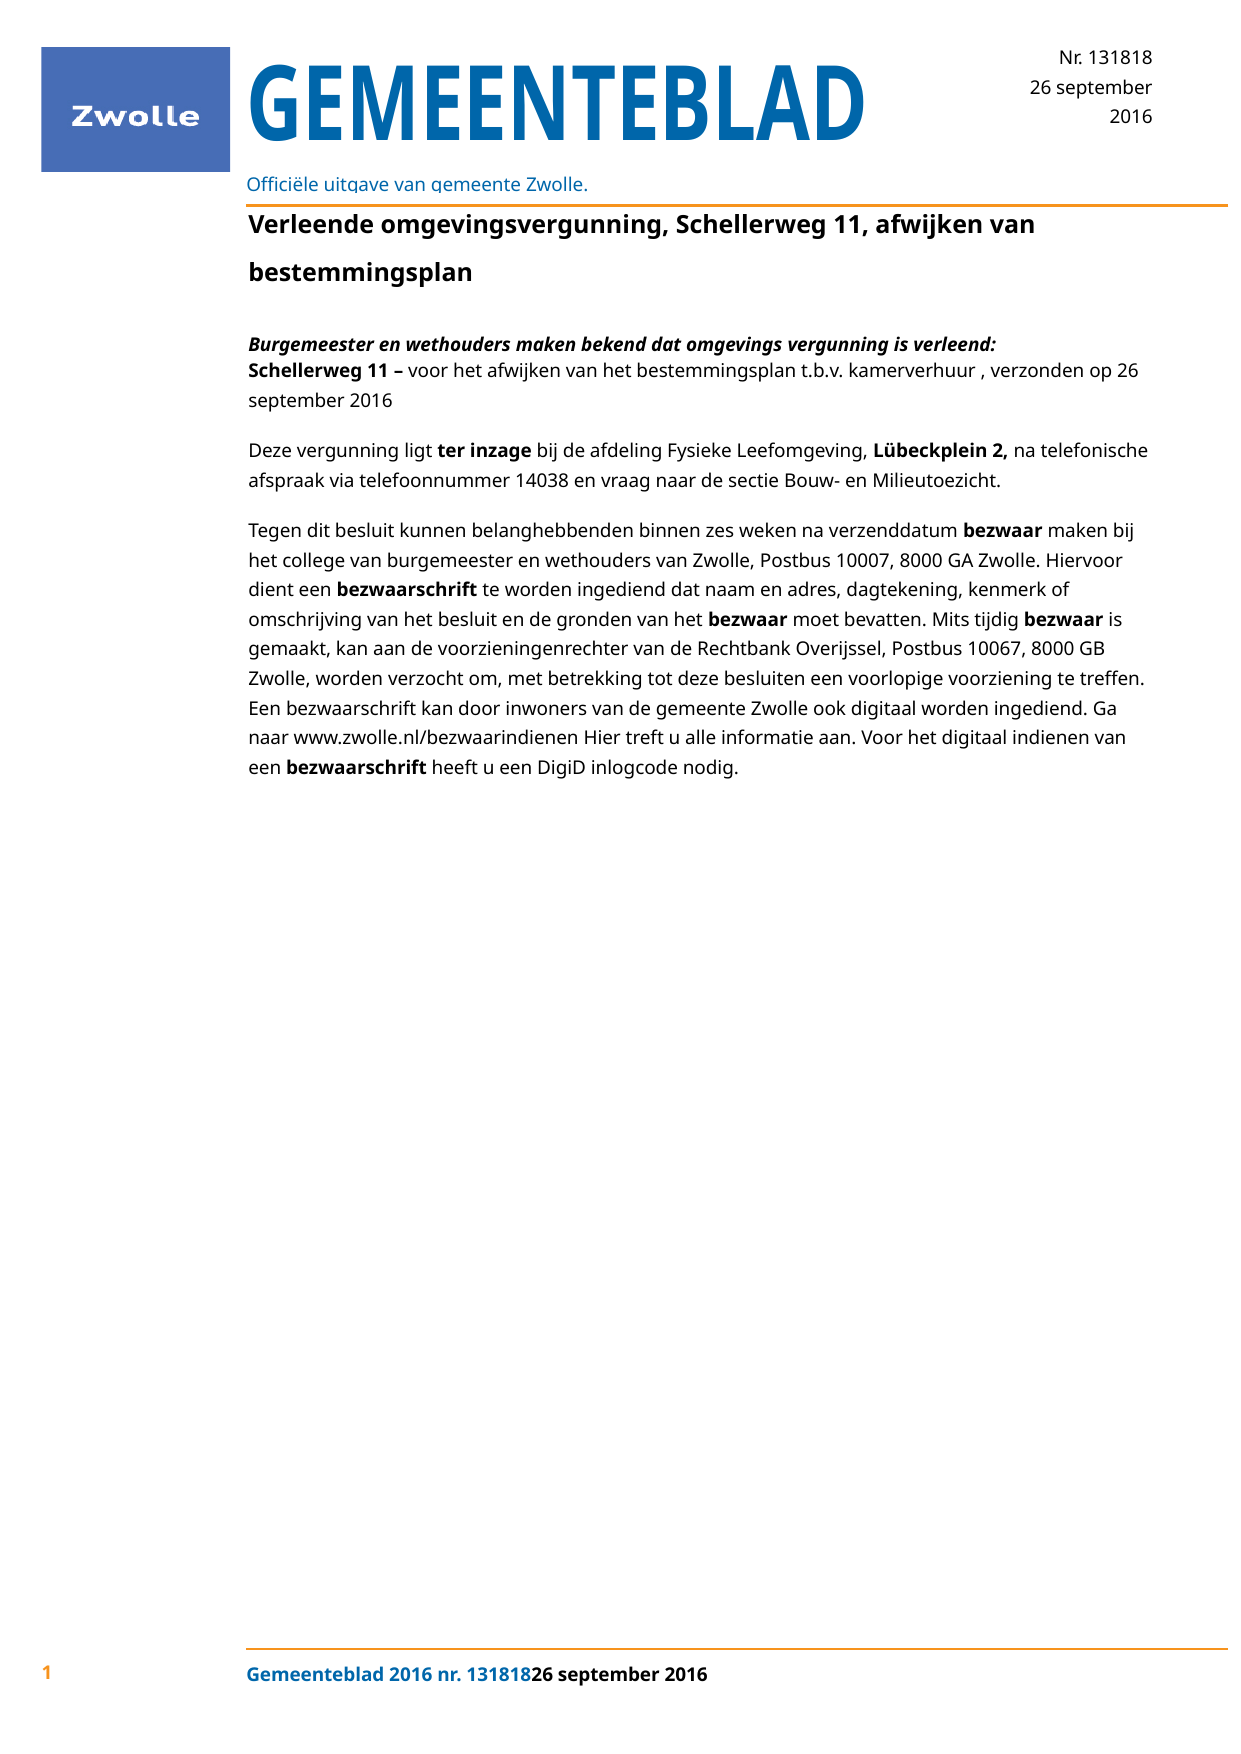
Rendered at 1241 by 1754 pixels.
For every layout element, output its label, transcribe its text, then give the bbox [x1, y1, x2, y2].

picture [41, 47, 231, 172]
text Burgemeester en wethouders maken bekend dat omgevings vergunning is verleend: [248, 331, 1152, 357]
text Verleende omgevingsvergunning, Schellerweg 11, afwijken van bestemmingsplan [248, 207, 1152, 288]
text Tegen dit besluit kunnen belanghebbenden binnen zes weken na verzenddatum bezwaar maken bij het college van burgemeester en wethouders van Zwolle, Postbus 10007, 8000 GA Zwolle. Hiervoor dient een bezwaarschrift te worden ingediend dat naam en adres, dagtekening, kenmerk of omschrijving van het besluit en de gronden van het bezwaar moet bevatten. Mits tijdig bezwaar is gemaakt, kan aan de voorzieningenrechter van de Rechtbank Overijssel, Postbus 10067, 8000 GB Zwolle, worden verzocht om, met betrekking tot deze besluiten een voorlopige voorziening te treffen. Een bezwaarschrift kan door inwoners van de gemeente Zwolle ook digitaal worden ingediend. Ga naar www.zwolle.nl/bezwaarindienen Hier treft u alle informatie aan. Voor het digitaal indienen van een bezwaarschrift heeft u een DigiD inlogcode nodig. [248, 517, 1152, 779]
text Deze vergunning ligt ter inzage bij de afdeling Fysieke Leefomgeving, Lübeckplein 2, na telefonische afspraak via telefoonnummer 14038 en vraag naar de sectie Bouw- en Milieutoezicht. [248, 437, 1152, 492]
text Schellerweg 11 – voor het afwijken van het bestemmingsplan t.b.v. kamerverhuur , verzonden op 26 september 2016 [248, 357, 1152, 412]
